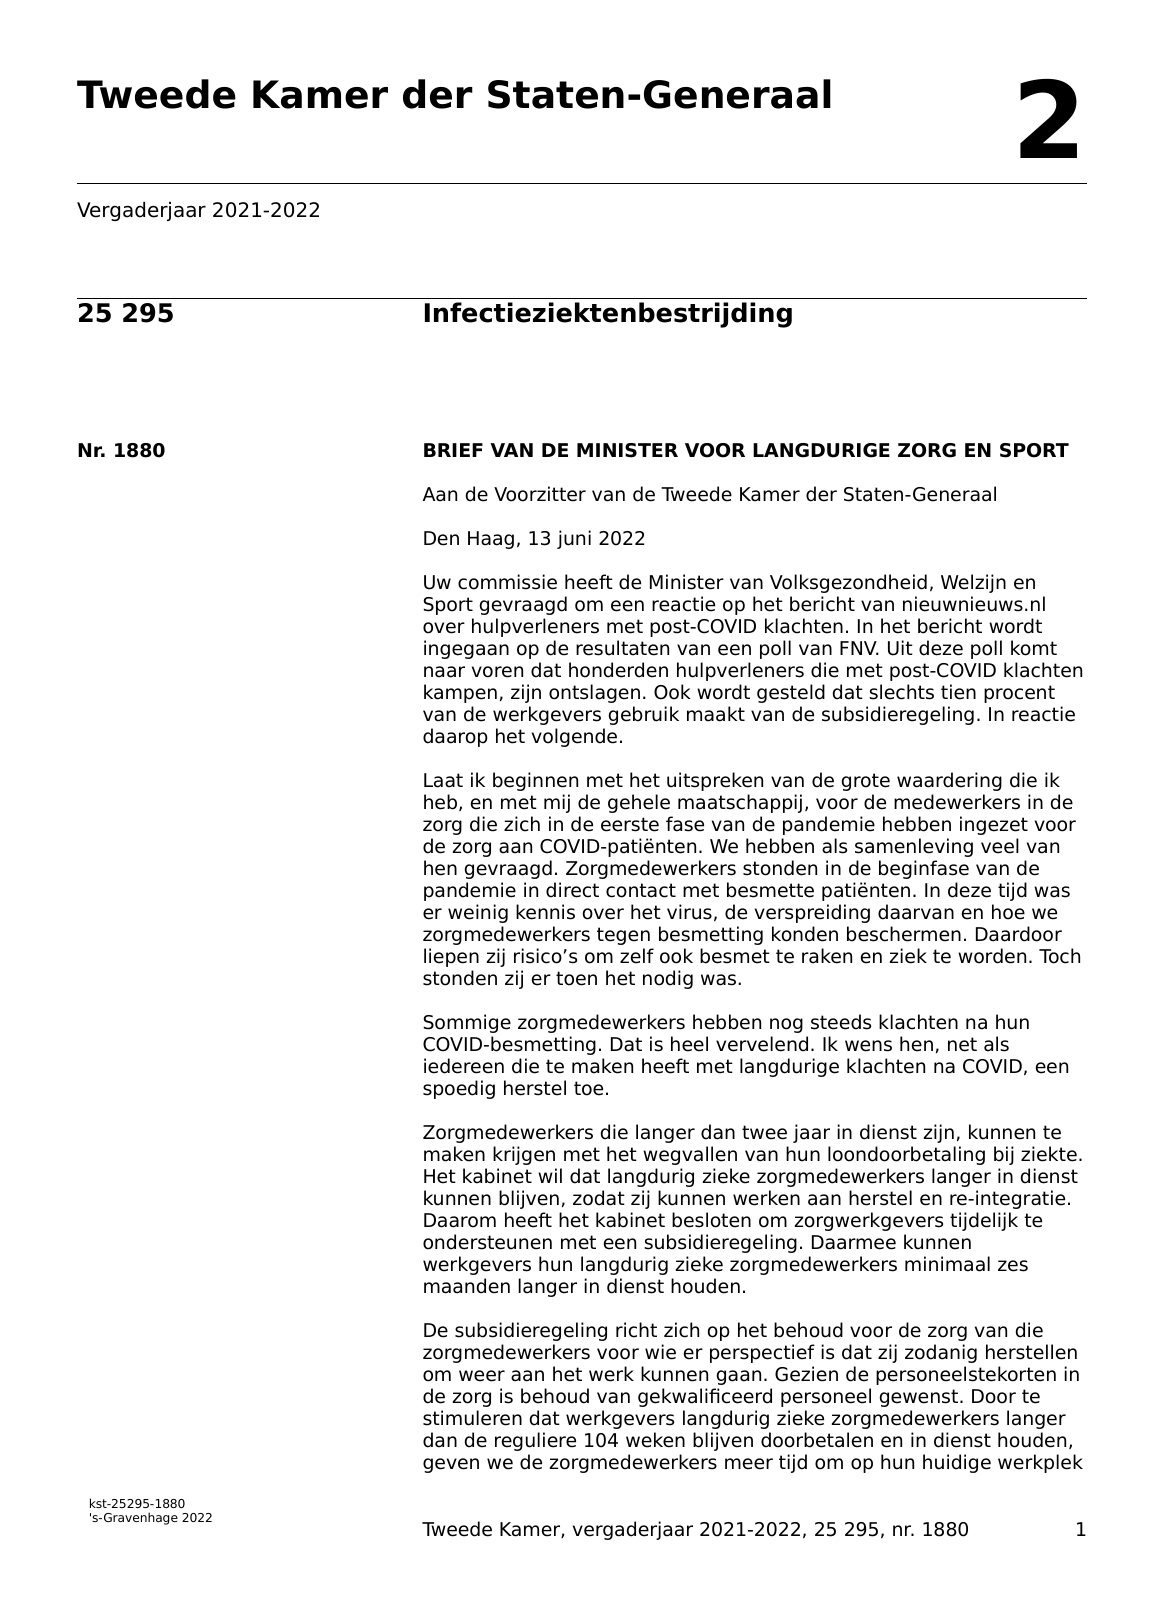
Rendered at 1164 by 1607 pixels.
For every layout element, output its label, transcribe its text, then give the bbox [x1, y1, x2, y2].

text Laat ik beginnen met het uitspreken van de grote waardering die ik heb, en met mij de gehele maatschappij, voor de medewerkers in de zorg die zich in de eerste fase van de pandemie hebben ingezet voor de zorg aan COVID-patiënten. We hebben als samenleving veel van hen gevraagd. Zorgmedewerkers stonden in de beginfase van de pandemie in direct contact met besmette patiënten. In deze tijd was er weinig kennis over het virus, de verspreiding daarvan en hoe we zorgmedewerkers tegen besmetting konden beschermen. Daardoor liepen zij risico’s om zelf ook besmet te raken en ziek te worden. Toch stonden zij er toen het nodig was. [422, 770, 1087, 990]
table_header Tweede Kamer der Staten-Generaal [77, 59, 886, 183]
subtitle Nr. 1880 BRIEF VAN DE MINISTER VOOR LANGDURIGE ZORG EN SPORT [77, 440, 1087, 462]
table_header 2 [886, 59, 1087, 183]
text Zorgmedewerkers die langer dan twee jaar in dienst zijn, kunnen te maken krijgen met het wegvallen van hun loondoorbetaling bij ziekte. Het kabinet wil dat langdurig zieke zorgmedewerkers langer in dienst kunnen blijven, zodat zij kunnen werken aan herstel en re-integratie. Daarom heeft het kabinet besloten om zorgwerkgevers tijdelijk te ondersteunen met een subsidieregeling. Daarmee kunnen werkgevers hun langdurig zieke zorgmedewerkers minimaal zes maanden langer in dienst houden. [422, 1122, 1087, 1298]
text Aan de Voorzitter van de Tweede Kamer der Staten-Generaal [422, 484, 1087, 506]
table_cell Vergaderjaar 2021-2022 [77, 184, 1087, 298]
text Den Haag, 13 juni 2022 [422, 528, 1087, 550]
text Sommige zorgmedewerkers hebben nog steeds klachten na hun COVID-besmetting. Dat is heel vervelend. Ik wens hen, net als iedereen die te maken heeft met langdurige klachten na COVID, een spoedig herstel toe. [422, 1012, 1087, 1100]
text Uw commissie heeft de Minister van Volksgezondheid, Welzijn en Sport gevraagd om een reactie op het bericht van nieuwnieuws.nl over hulpverleners met post-COVID klachten. In het bericht wordt ingegaan op de resultaten van een poll van FNV. Uit deze poll komt naar voren dat honderden hulpverleners die met post-COVID klachten kampen, zijn ontslagen. Ook wordt gesteld dat slechts tien procent van de werkgevers gebruik maakt van de subsidieregeling. In reactie daarop het volgende. [422, 572, 1087, 748]
text kst-25295-1880 [88, 1497, 323, 1511]
text De subsidieregeling richt zich op het behoud voor de zorg van die zorgmedewerkers voor wie er perspectief is dat zij zodanig herstellen om weer aan het werk kunnen gaan. Gezien de personeelstekorten in de zorg is behoud van gekwalificeerd personeel gewenst. Door te stimuleren dat werkgevers langdurig zieke zorgmedewerkers langer dan de reguliere 104 weken blijven doorbetalen en in dienst houden, geven we de zorgmedewerkers meer tijd om op hun huidige werkplek [422, 1320, 1087, 1474]
text 's-Gravenhage 2022 [88, 1511, 323, 1525]
subtitle 25 295 Infectieziektenbestrijding [77, 299, 1087, 329]
